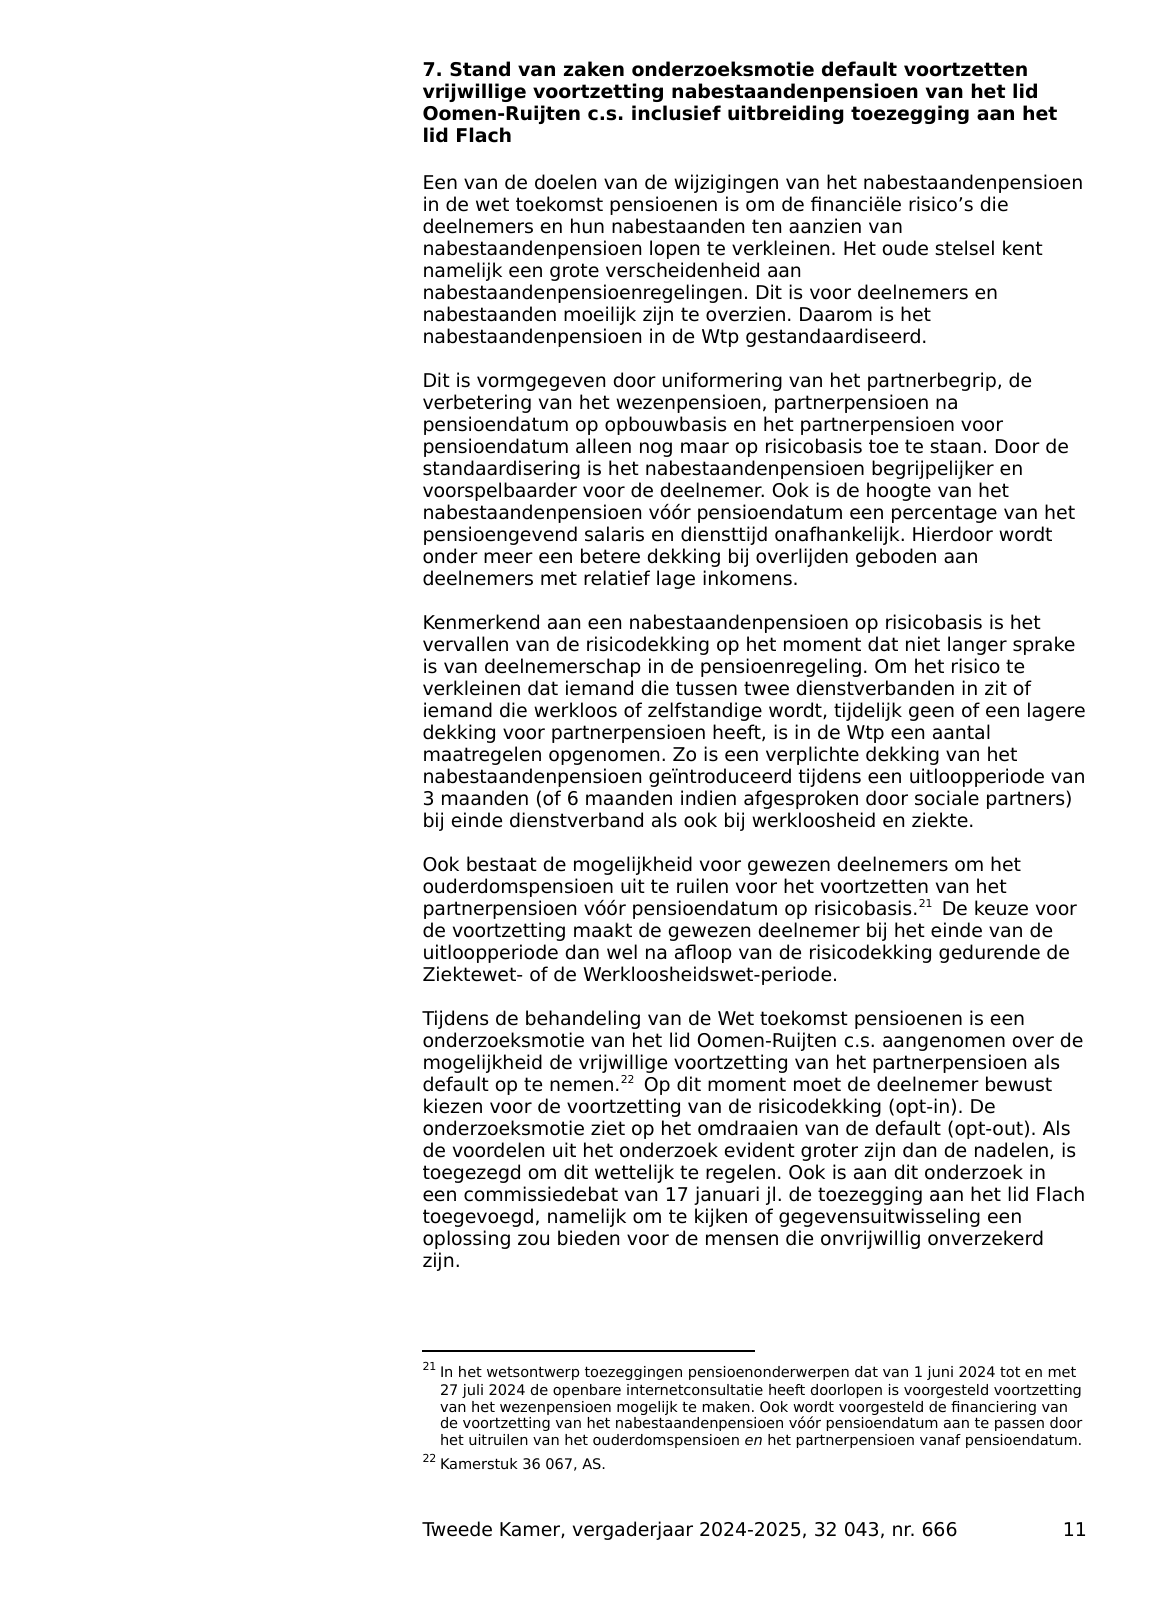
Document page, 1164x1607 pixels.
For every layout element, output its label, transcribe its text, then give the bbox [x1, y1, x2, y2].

text Kamerstuk 36 067, AS. [422, 1452, 1087, 1474]
text Dit is vormgegeven door uniformering van het partnerbegrip, de verbetering van het wezenpensioen, partnerpensioen na pensioendatum op opbouwbasis en het partnerpensioen voor pensioendatum alleen nog maar op risicobasis toe te staan. Door de standaardisering is het nabestaandenpensioen begrijpelijker en voorspelbaarder voor de deelnemer. Ook is de hoogte van het nabestaandenpensioen vóór pensioendatum een percentage van het pensioengevend salaris en diensttijd onafhankelijk. Hierdoor wordt onder meer een betere dekking bij overlijden geboden aan deelnemers met relatief lage inkomens. [422, 370, 1087, 590]
text Ook bestaat de mogelijkheid voor gewezen deelnemers om het ouderdomspensioen uit te ruilen voor het voortzetten van het partnerpensioen vóór pensioendatum op risicobasis. De keuze voor de voortzetting maakt de gewezen deelnemer bij het einde van de uitloopperiode dan wel na afloop van de risicodekking gedurende de Ziektewet- of de Werkloosheidswet-periode. [422, 854, 1087, 986]
text Een van de doelen van de wijzigingen van het nabestaandenpensioen in de wet toekomst pensioenen is om de financiële risico’s die deelnemers en hun nabestaanden ten aanzien van nabestaandenpensioen lopen te verkleinen. Het oude stelsel kent namelijk een grote verscheidenheid aan nabestaandenpensioenregelingen. Dit is voor deelnemers en nabestaanden moeilijk zijn te overzien. Daarom is het nabestaandenpensioen in de Wtp gestandaardiseerd. [422, 172, 1087, 348]
text Tijdens de behandeling van de Wet toekomst pensioenen is een onderzoeksmotie van het lid Oomen-Ruijten c.s. aangenomen over de mogelijkheid de vrijwillige voortzetting van het partnerpensioen als default op te nemen. Op dit moment moet de deelnemer bewust kiezen voor de voortzetting van de risicodekking (opt-in). De onderzoeksmotie ziet op het omdraaien van de default (opt-out). Als de voordelen uit het onderzoek evident groter zijn dan de nadelen, is toegezegd om dit wettelijk te regelen. Ook is aan dit onderzoek in een commissiedebat van 17 januari jl. de toezegging aan het lid Flach toegevoegd, namelijk om te kijken of gegevensuitwisseling een oplossing zou bieden voor de mensen die onvrijwillig onverzekerd zijn. [422, 1008, 1087, 1272]
text In het wetsontwerp toezeggingen pensioenonderwerpen dat van 1 juni 2024 tot en met 27 juli 2024 de openbare internetconsultatie heeft doorlopen is voorgesteld voortzetting van het wezenpensioen mogelijk te maken. Ook wordt voorgesteld de financiering van de voortzetting van het nabestaandenpensioen vóór pensioendatum aan te passen door het uitruilen van het ouderdomspensioen en het partnerpensioen vanaf pensioendatum. [422, 1360, 1087, 1449]
subtitle 7. Stand van zaken onderzoeksmotie default voortzetten vrijwillige voortzetting nabestaandenpensioen van het lid Oomen-Ruijten c.s. inclusief uitbreiding toezegging aan het lid Flach [422, 59, 1087, 147]
text Kenmerkend aan een nabestaandenpensioen op risicobasis is het vervallen van de risicodekking op het moment dat niet langer sprake is van deelnemerschap in de pensioenregeling. Om het risico te verkleinen dat iemand die tussen twee dienstverbanden in zit of iemand die werkloos of zelfstandige wordt, tijdelijk geen of een lagere dekking voor partnerpensioen heeft, is in de Wtp een aantal maatregelen opgenomen. Zo is een verplichte dekking van het nabestaandenpensioen geïntroduceerd tijdens een uitloopperiode van 3 maanden (of 6 maanden indien afgesproken door sociale partners) bij einde dienstverband als ook bij werkloosheid en ziekte. [422, 612, 1087, 832]
